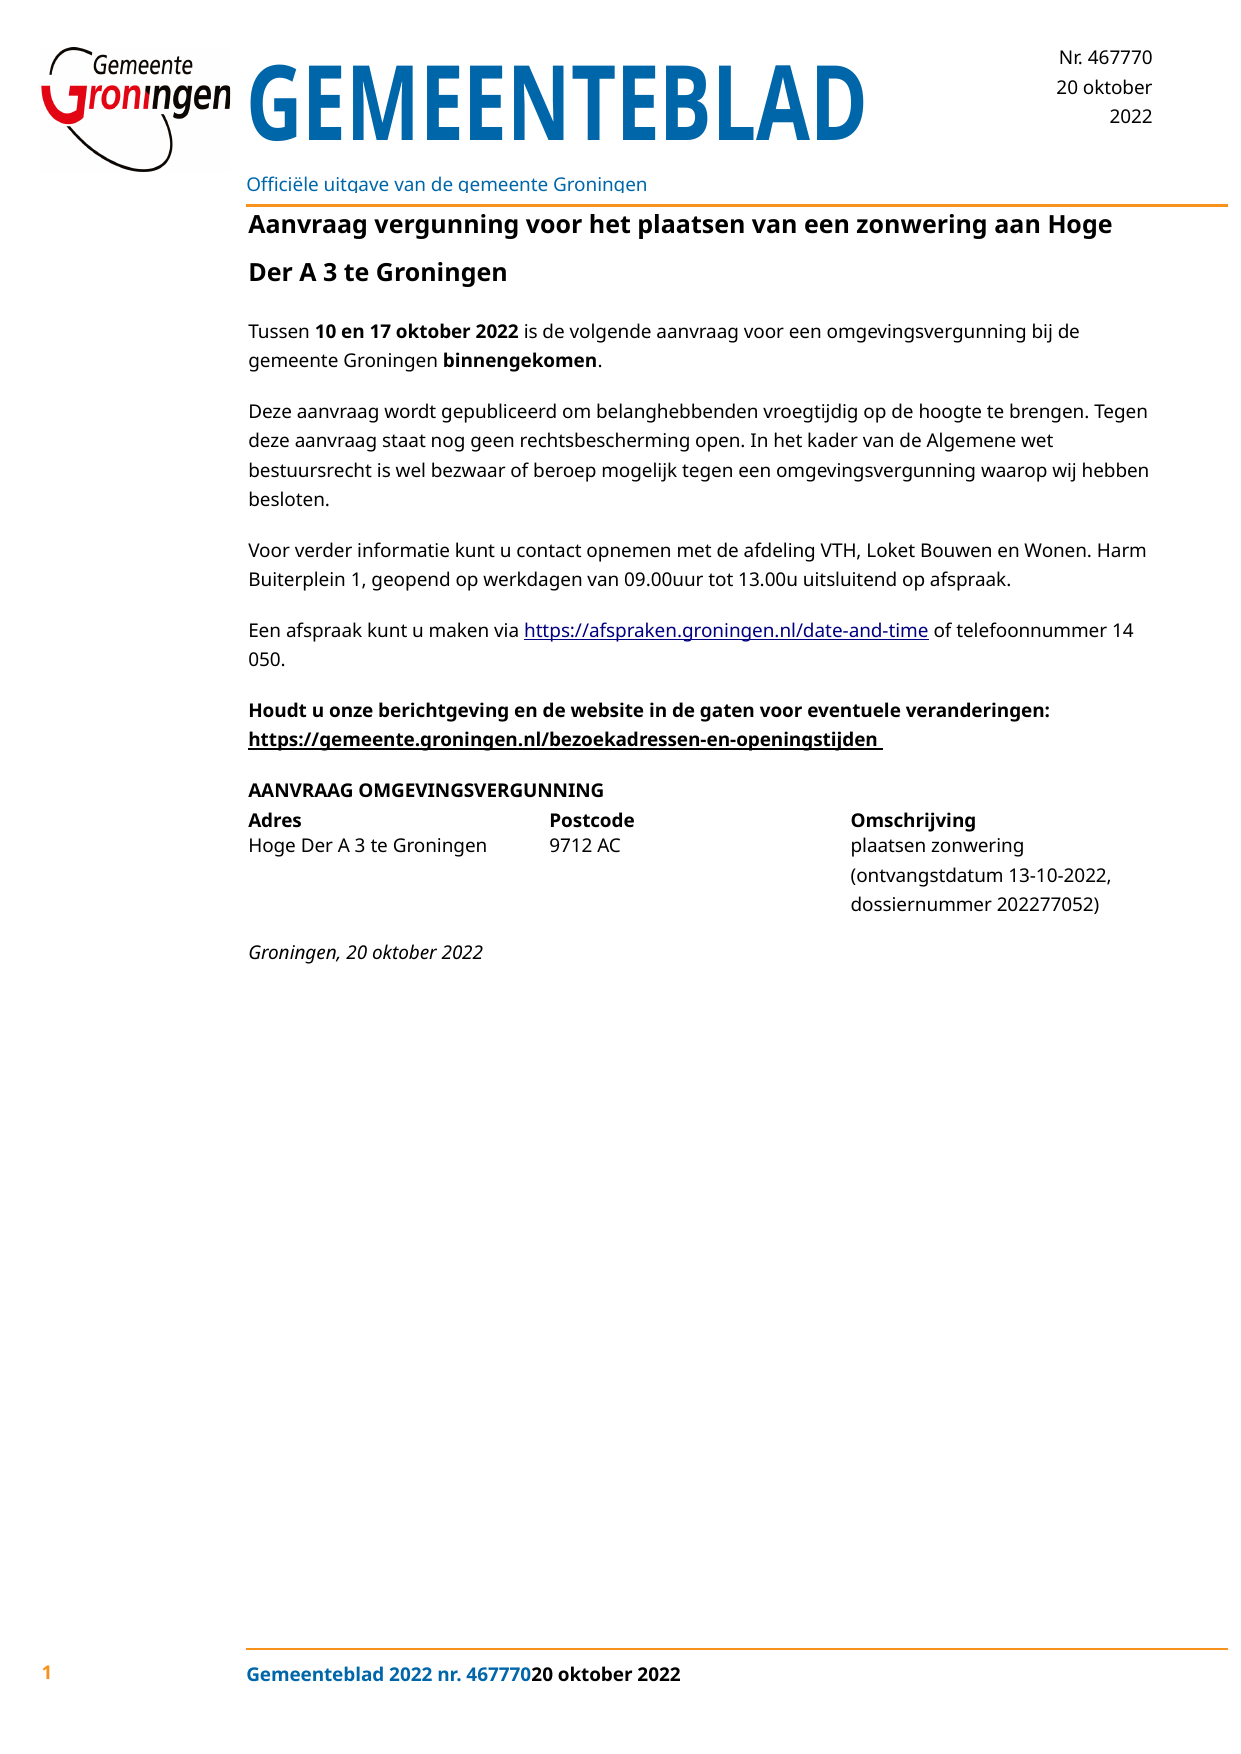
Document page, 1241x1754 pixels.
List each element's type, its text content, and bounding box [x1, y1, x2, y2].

picture [41, 47, 231, 172]
table_cell Hoge Der A 3 te Groningen [248, 833, 549, 917]
table_header Adres [248, 807, 549, 832]
table_header Postcode [549, 807, 850, 832]
text Voor verder informatie kunt u contact opnemen met de afdeling VTH, Loket Bouwen en Wonen. Harm Buiterplein 1, geopend op werkdagen van 09.00uur tot 13.00u uitsluitend op afspraak. [248, 537, 1152, 592]
text Een afspraak kunt u maken via https://afspraken.groningen.nl/date-and-time of telefoonnummer 14 050. [248, 617, 1152, 672]
text Tussen 10 en 17 oktober 2022 is de volgende aanvraag voor een omgevingsvergunning bij de gemeente Groningen binnengekomen. [248, 318, 1152, 373]
table_cell 9712 AC [549, 833, 850, 917]
table_cell plaatsen zonwering (ontvangstdatum 13-10-2022, dossiernummer 202277052) [850, 833, 1152, 917]
text Aanvraag vergunning voor het plaatsen van een zonwering aan Hoge Der A 3 te Groningen [248, 207, 1152, 288]
table_header Omschrijving [850, 807, 1152, 832]
text Houdt u onze berichtgeving en de website in de gaten voor eventuele veranderingen: https://gemeente.groningen.nl/bezoekadressen-en-openingstijden [248, 697, 1152, 752]
text AANVRAAG OMGEVINGSVERGUNNING [248, 777, 1152, 803]
text Deze aanvraag wordt gepubliceerd om belanghebbenden vroegtijdig op de hoogte te brengen. Tegen deze aanvraag staat nog geen rechtsbescherming open. In het kader van de Algemene wet bestuursrecht is wel bezwaar of beroep mogelijk tegen een omgevingsvergunning waarop wij hebben besloten. [248, 398, 1152, 512]
text Groningen, 20 oktober 2022 [248, 939, 1152, 964]
